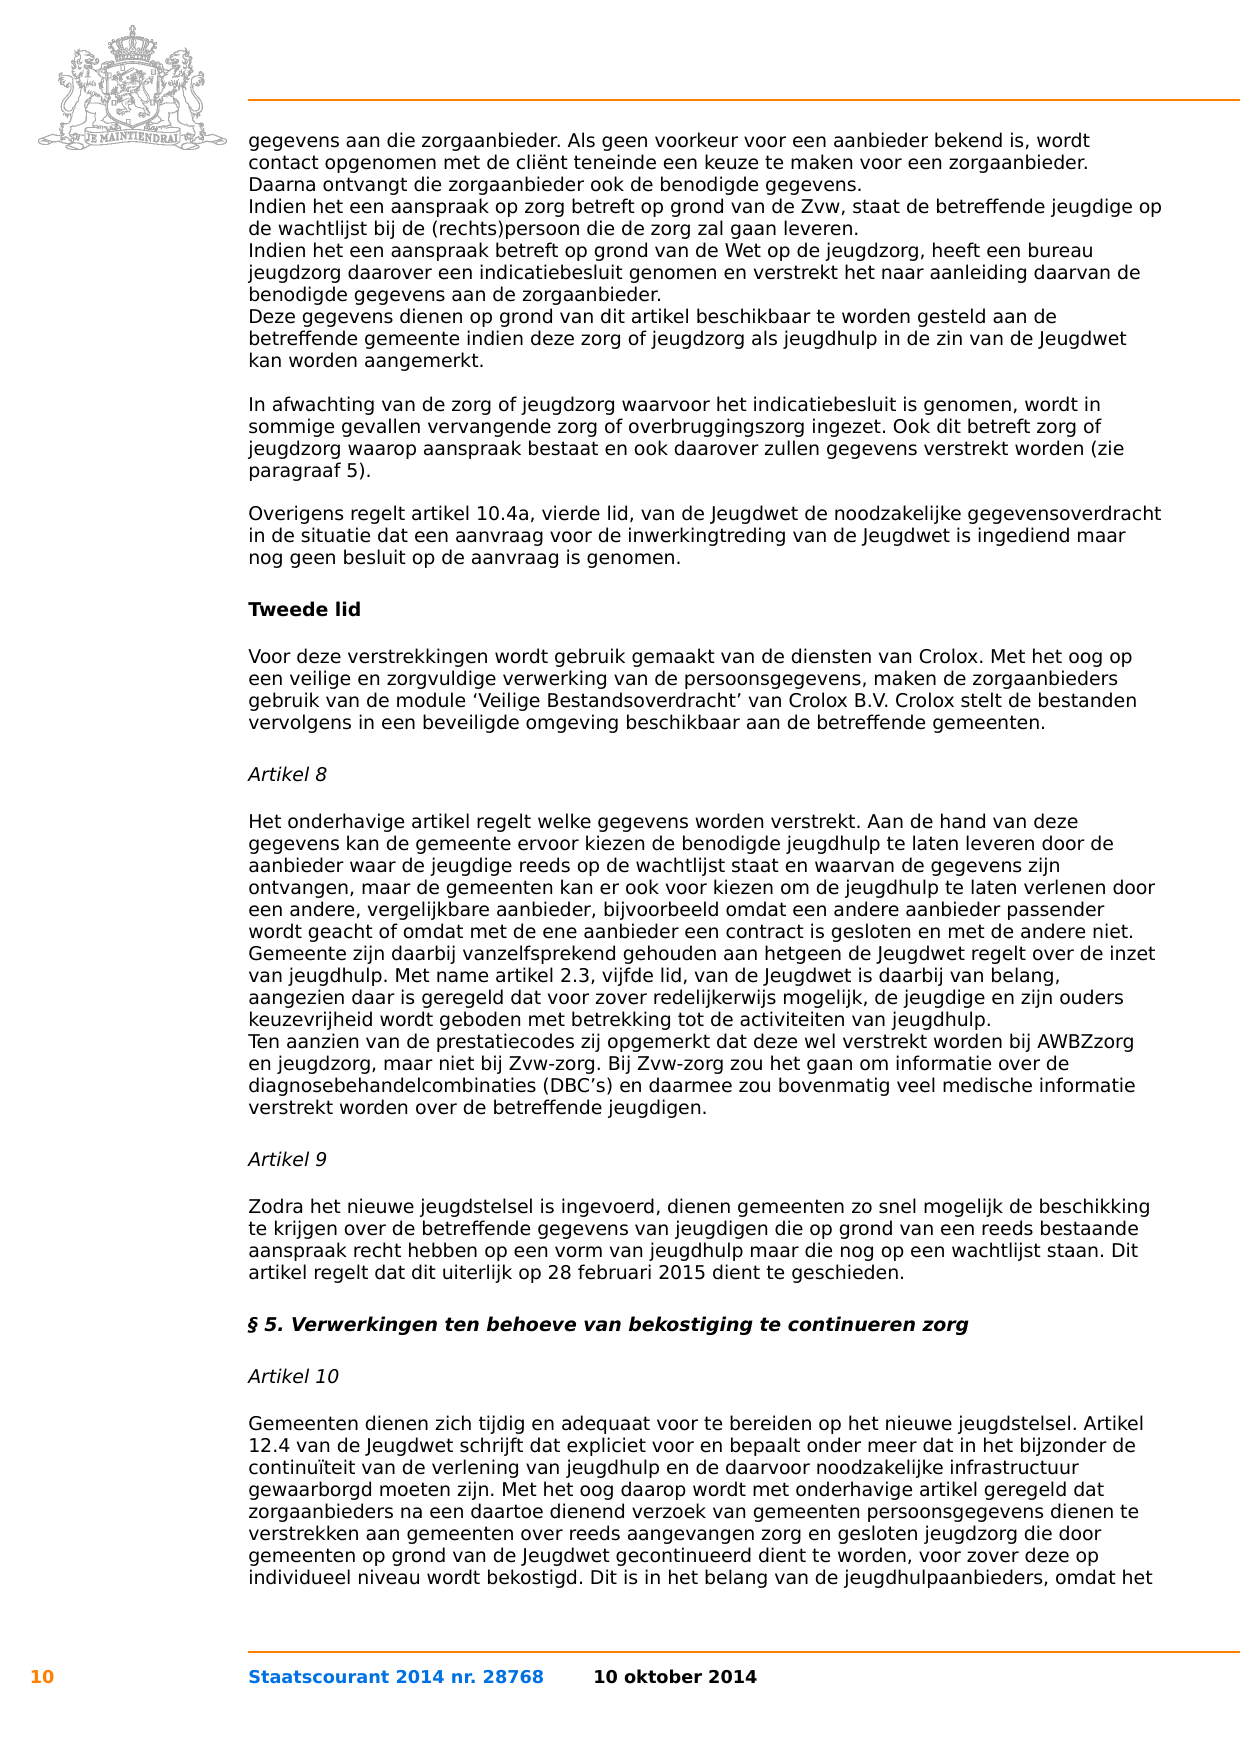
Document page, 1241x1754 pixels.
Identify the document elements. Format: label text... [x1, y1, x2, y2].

text Indien het een aanspraak betreft op grond van de Wet op de jeugdzorg, heeft een bureau jeugdzorg daarover een indicatiebesluit genomen en verstrekt het naar aanleiding daarvan de benodigde gegevens aan de zorgaanbieder. [248, 240, 1163, 306]
text gegevens aan die zorgaanbieder. Als geen voorkeur voor een aanbieder bekend is, wordt contact opgenomen met de cliënt teneinde een keuze te maken voor een zorgaanbieder. Daarna ontvangt die zorgaanbieder ook de benodigde gegevens. [248, 130, 1163, 196]
text Gemeenten dienen zich tijdig en adequaat voor te bereiden op het nieuwe jeugdstelsel. Artikel 12.4 van de Jeugdwet schrijft dat expliciet voor en bepaalt onder meer dat in het bijzonder de continuïteit van de verlening van jeugdhulp en de daarvoor noodzakelijke infrastructuur gewaarborgd moeten zijn. Met het oog daarop wordt met onderhavige artikel geregeld dat zorgaanbieders na een daartoe dienend verzoek van gemeenten persoonsgegevens dienen te verstrekken aan gemeenten over reeds aangevangen zorg en gesloten jeugdzorg die door gemeenten op grond van de Jeugdwet gecontinueerd dient te worden, voor zover deze op individueel niveau wordt bekostigd. Dit is in het belang van de jeugdhulpaanbieders, omdat het [248, 1413, 1163, 1588]
subtitle § 5. Verwerkingen ten behoeve van bekostiging te continueren zorg [248, 1314, 1163, 1336]
text Het onderhavige artikel regelt welke gegevens worden verstrekt. Aan de hand van deze gegevens kan de gemeente ervoor kiezen de benodigde jeugdhulp te laten leveren door de aanbieder waar de jeugdige reeds op de wachtlijst staat en waarvan de gegevens zijn ontvangen, maar de gemeenten kan er ook voor kiezen om de jeugdhulp te laten verlenen door een andere, vergelijkbare aanbieder, bijvoorbeeld omdat een andere aanbieder passender wordt geacht of omdat met de ene aanbieder een contract is gesloten en met de andere niet. Gemeente zijn daarbij vanzelfsprekend gehouden aan hetgeen de Jeugdwet regelt over de inzet van jeugdhulp. Met name artikel 2.3, vijfde lid, van de Jeugdwet is daarbij van belang, aangezien daar is geregeld dat voor zover redelijkerwijs mogelijk, de jeugdige en zijn ouders keuzevrijheid wordt geboden met betrekking tot de activiteiten van jeugdhulp. [248, 811, 1163, 1031]
text Indien het een aanspraak op zorg betreft op grond van de Zvw, staat de betreffende jeugdige op de wachtlijst bij de (rechts)persoon die de zorg zal gaan leveren. [248, 196, 1163, 240]
subtitle Tweede lid [248, 599, 1163, 621]
text In afwachting van de zorg of jeugdzorg waarvoor het indicatiebesluit is genomen, wordt in sommige gevallen vervangende zorg of overbruggingszorg ingezet. Ook dit betreft zorg of jeugdzorg waarop aanspraak bestaat en ook daarover zullen gegevens verstrekt worden (zie paragraaf 5). [248, 393, 1163, 481]
text Deze gegevens dienen op grond van dit artikel beschikbaar te worden gesteld aan de betreffende gemeente indien deze zorg of jeugdzorg als jeugdhulp in de zin van de Jeugdwet kan worden aangemerkt. [248, 306, 1163, 372]
text Voor deze verstrekkingen wordt gebruik gemaakt van de diensten van Crolox. Met het oog op een veilige en zorgvuldige verwerking van de persoonsgegevens, maken de zorgaanbieders gebruik van de module ‘Veilige Bestandsoverdracht’ van Crolox B.V. Crolox stelt de bestanden vervolgens in een beveiligde omgeving beschikbaar aan de betreffende gemeenten. [248, 646, 1163, 734]
subtitle Artikel 10 [248, 1366, 1163, 1388]
picture [38, 25, 227, 150]
subtitle Artikel 8 [248, 764, 1163, 786]
subtitle Artikel 9 [248, 1149, 1163, 1171]
text Ten aanzien van de prestatiecodes zij opgemerkt dat deze wel verstrekt worden bij AWBZzorg en jeugdzorg, maar niet bij Zvw-zorg. Bij Zvw-zorg zou het gaan om informatie over de diagnosebehandelcombinaties (DBC’s) en daarmee zou bovenmatig veel medische informatie verstrekt worden over de betreffende jeugdigen. [248, 1031, 1163, 1119]
text Zodra het nieuwe jeugdstelsel is ingevoerd, dienen gemeenten zo snel mogelijk de beschikking te krijgen over de betreffende gegevens van jeugdigen die op grond van een reeds bestaande aanspraak recht hebben op een vorm van jeugdhulp maar die nog op een wachtlijst staan. Dit artikel regelt dat dit uiterlijk op 28 februari 2015 dient te geschieden. [248, 1196, 1163, 1284]
text Overigens regelt artikel 10.4a, vierde lid, van de Jeugdwet de noodzakelijke gegevensoverdracht in de situatie dat een aanvraag voor de inwerkingtreding van de Jeugdwet is ingediend maar nog geen besluit op de aanvraag is genomen. [248, 503, 1163, 569]
